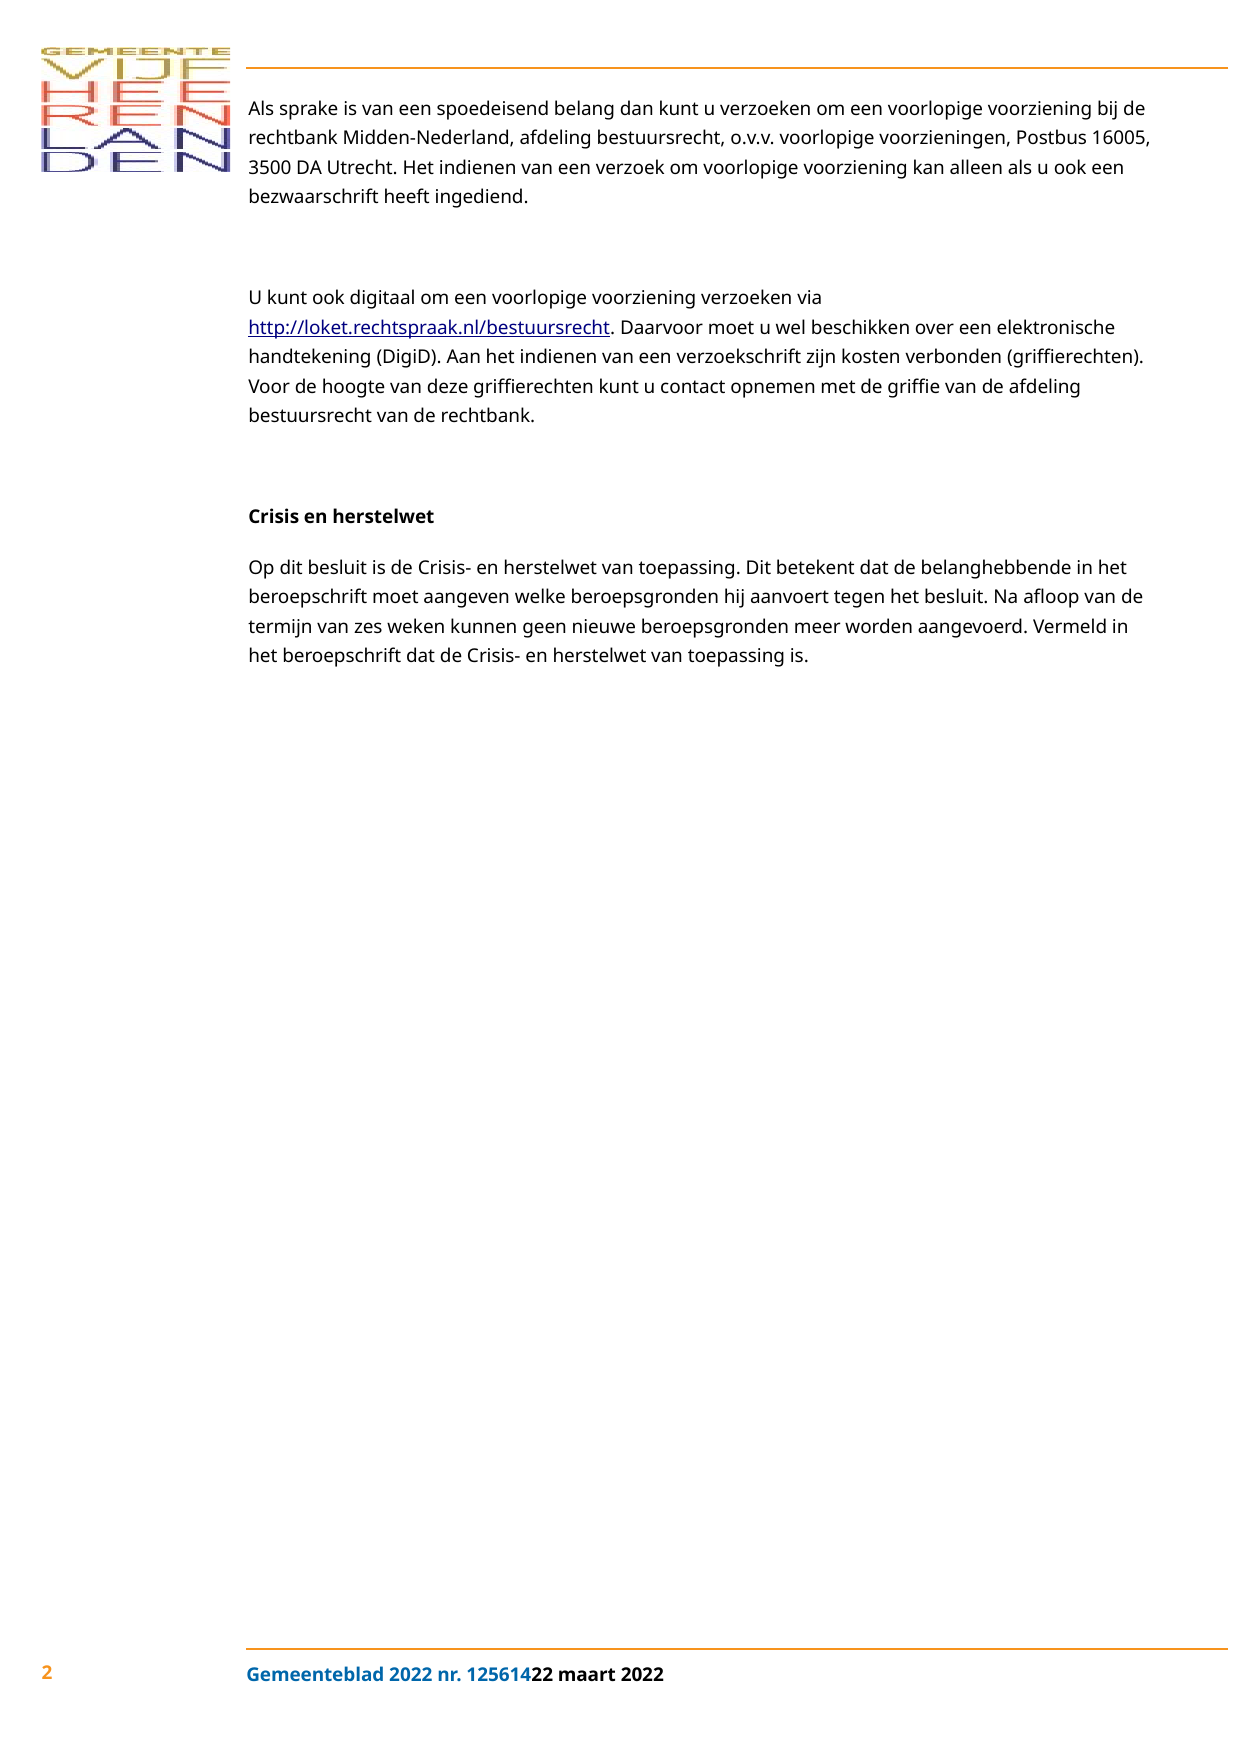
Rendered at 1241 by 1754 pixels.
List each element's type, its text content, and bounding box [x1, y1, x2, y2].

text U kunt ook digitaal om een voorlopige voorziening verzoeken via http://loket.rechtspraak.nl/bestuursrecht. Daarvoor moet u wel beschikken over een elektronische handtekening (DigiD). Aan het indienen van een verzoekschrift zijn kosten verbonden (griffierechten). Voor de hoogte van deze griffierechten kunt u contact opnemen met de griffie van de afdeling bestuursrecht van de rechtbank. [248, 284, 1152, 428]
text Crisis en herstelwet [248, 503, 1152, 529]
text Op dit besluit is de Crisis- en herstelwet van toepassing. Dit betekent dat de belanghebbende in het beroepschrift moet aangeven welke beroepsgronden hij aanvoert tegen het besluit. Na afloop van de termijn van zes weken kunnen geen nieuwe beroepsgronden meer worden aangevoerd. Vermeld in het beroepschrift dat de Crisis- en herstelwet van toepassing is. [248, 554, 1152, 668]
picture [41, 47, 231, 172]
text Als sprake is van een spoedeisend belang dan kunt u verzoeken om een voorlopige voorziening bij de rechtbank Midden-Nederland, afdeling bestuursrecht, o.v.v. voorlopige voorzieningen, Postbus 16005, 3500 DA Utrecht. Het indienen van een verzoek om voorlopige voorziening kan alleen als u ook een bezwaarschrift heeft ingediend. [248, 95, 1152, 209]
